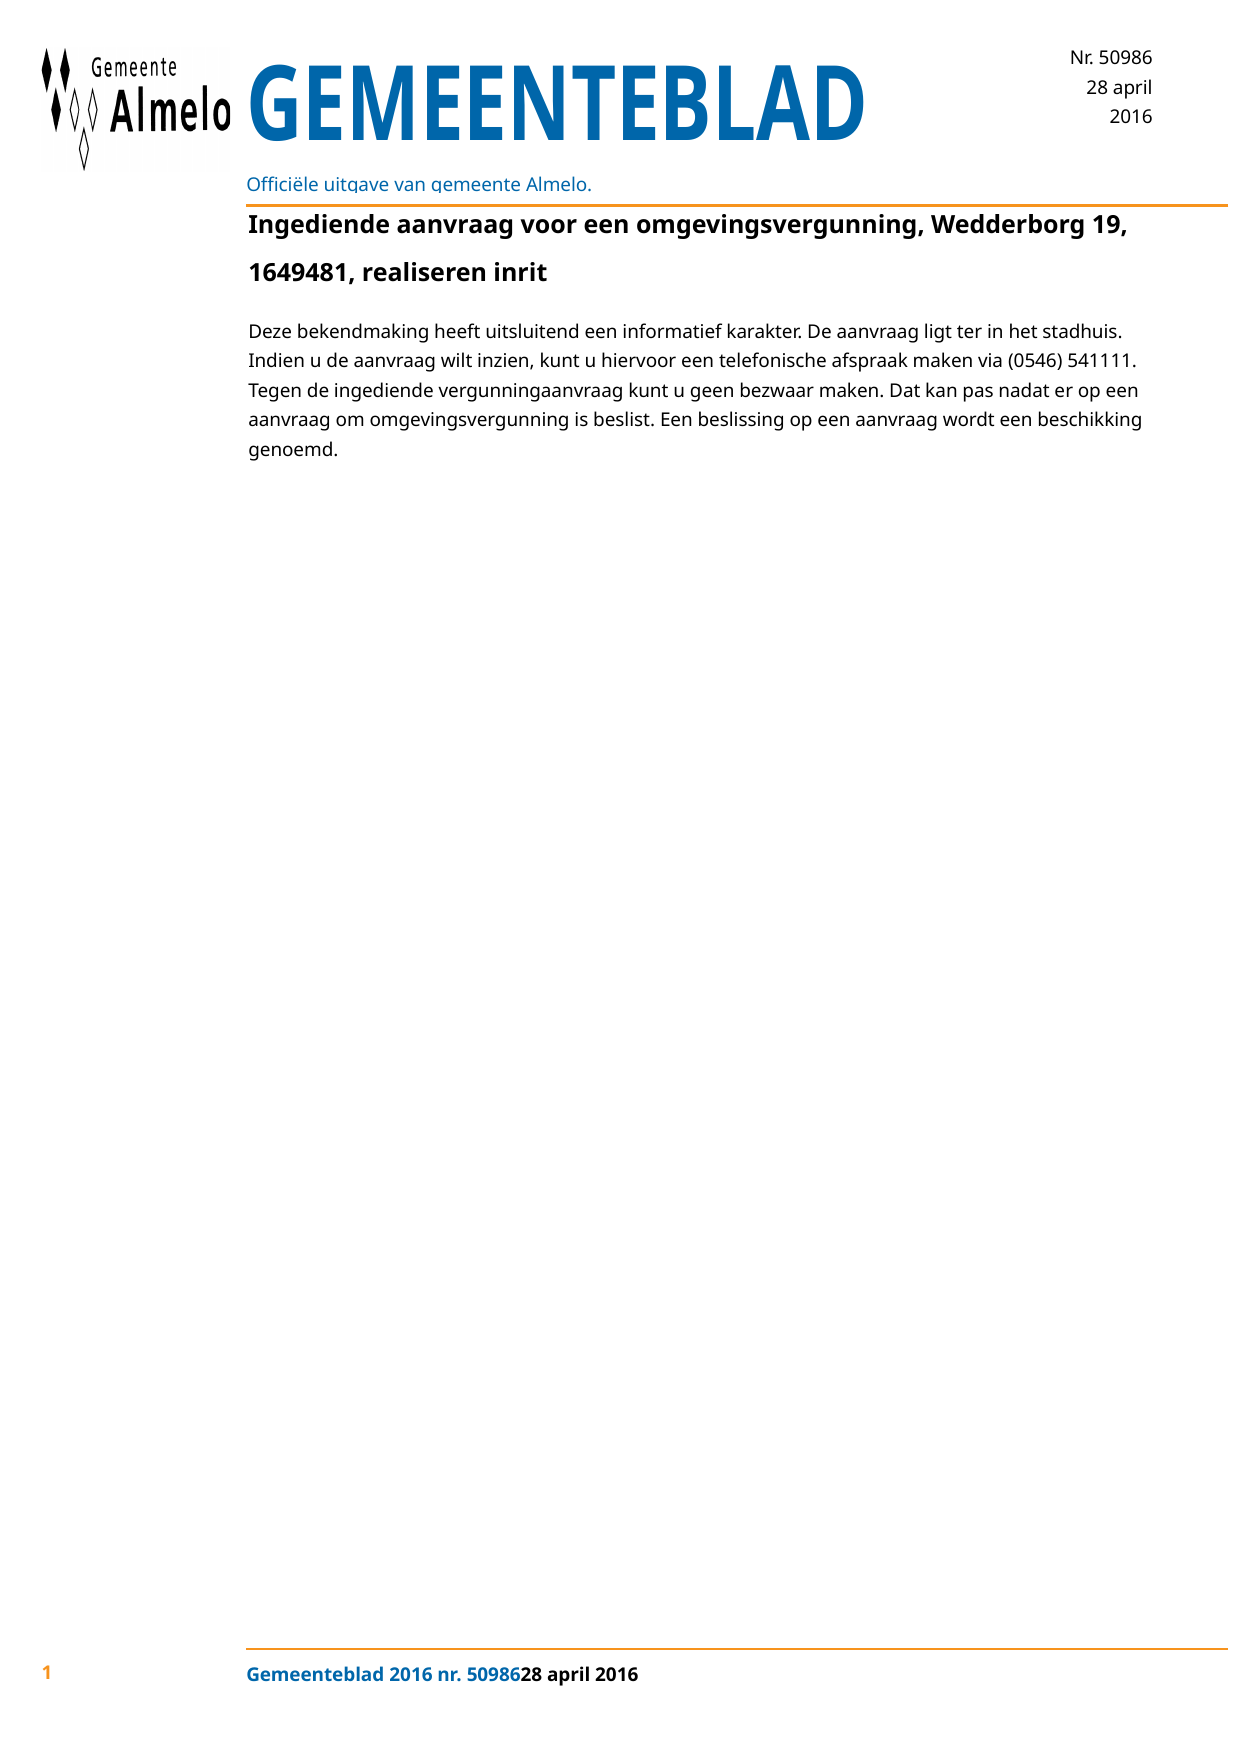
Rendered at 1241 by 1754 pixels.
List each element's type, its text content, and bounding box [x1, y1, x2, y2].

text Deze bekendmaking heeft uitsluitend een informatief karakter. De aanvraag ligt ter in het stadhuis. Indien u de aanvraag wilt inzien, kunt u hiervoor een telefonische afspraak maken via (0546) 541111. Tegen de ingediende vergunningaanvraag kunt u geen bezwaar maken. Dat kan pas nadat er op een aanvraag om omgevingsvergunning is beslist. Een beslissing op een aanvraag wordt een beschikking genoemd. [248, 318, 1152, 462]
picture [41, 47, 231, 172]
text Ingediende aanvraag voor een omgevingsvergunning, Wedderborg 19, 1649481, realiseren inrit [248, 207, 1152, 288]
